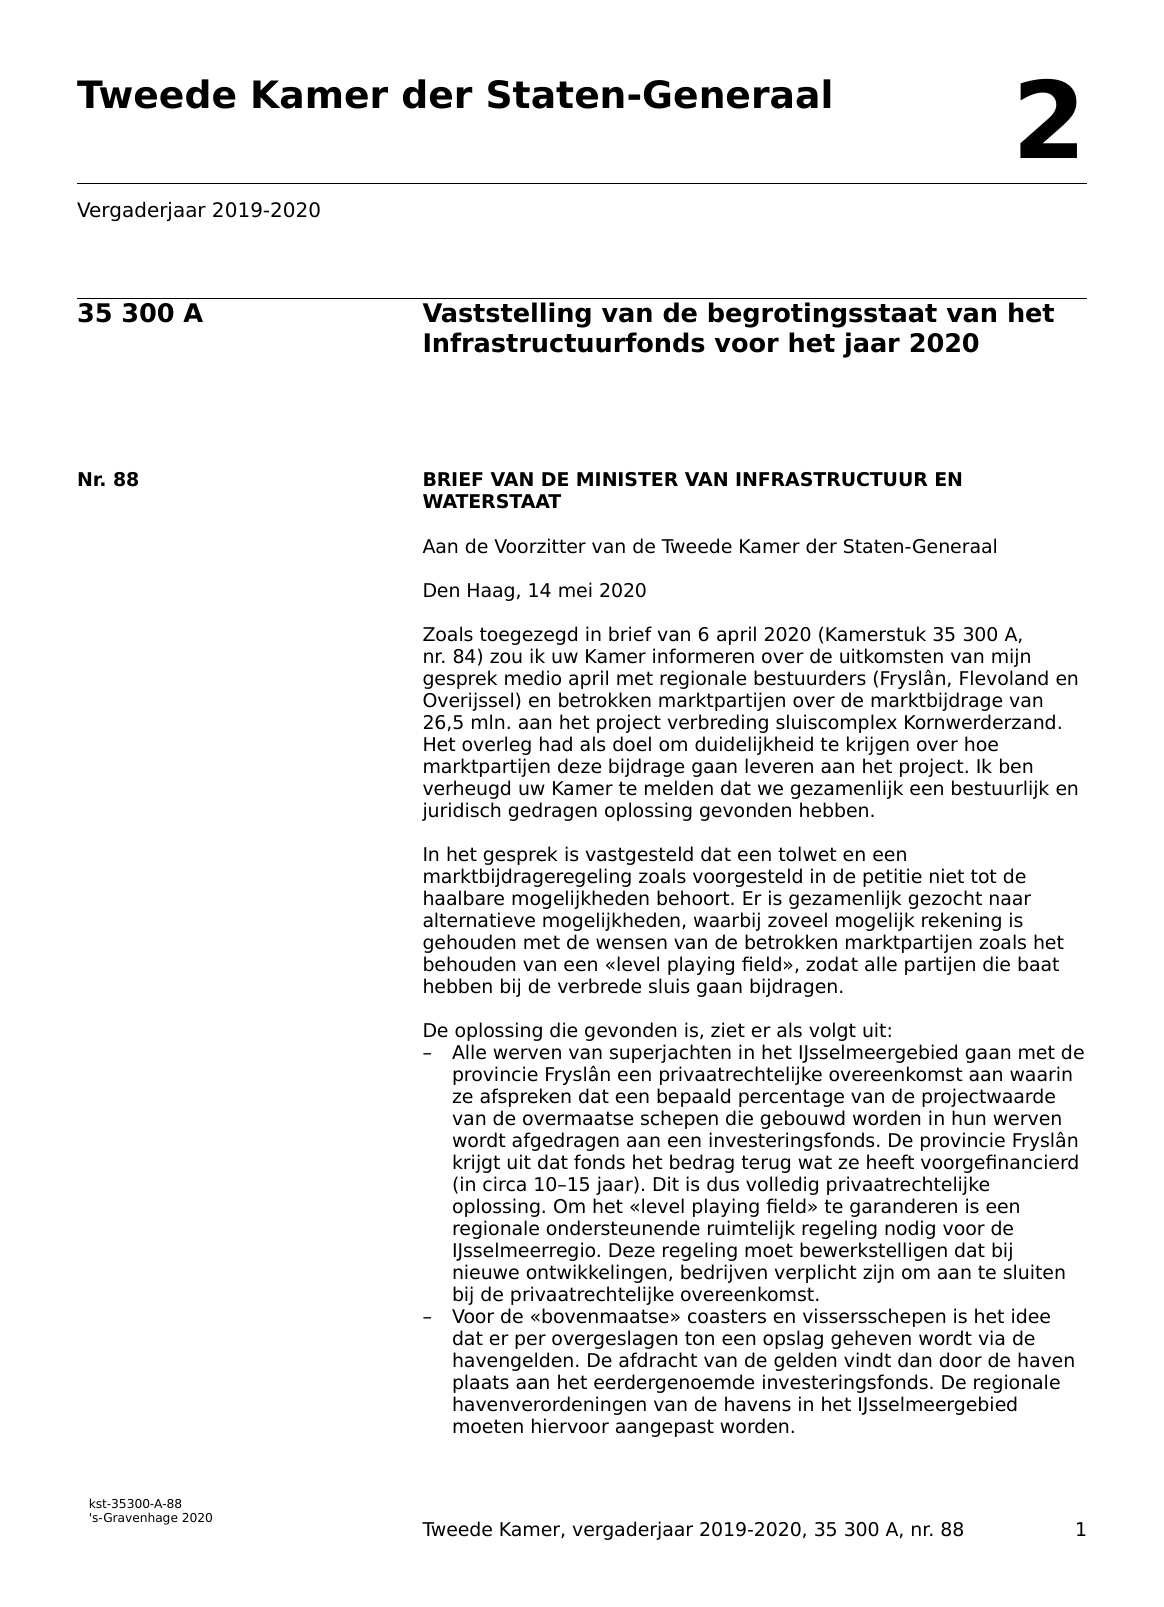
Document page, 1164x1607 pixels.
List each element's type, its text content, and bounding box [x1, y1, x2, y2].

text Aan de Voorzitter van de Tweede Kamer der Staten-Generaal [422, 536, 1087, 557]
table_header 2 [886, 59, 1087, 183]
text – Voor de «bovenmaatse» coasters en vissersschepen is het idee dat er per overgeslagen ton een opslag geheven wordt via de havengelden. De afdracht van de gelden vindt dan door de haven plaats aan het eerdergenoemde investeringsfonds. De regionale havenverordeningen van de havens in het IJsselmeergebied moeten hiervoor aangepast worden. [422, 1306, 1087, 1437]
table_cell Vergaderjaar 2019-2020 [77, 184, 1087, 298]
text Zoals toegezegd in brief van 6 april 2020 (Kamerstuk 35 300 A, nr. 84) zou ik uw Kamer informeren over de uitkomsten van mijn gesprek medio april met regionale bestuurders (Fryslân, Flevoland en Overijssel) en betrokken marktpartijen over de marktbijdrage van 26,5 mln. aan het project verbreding sluiscomplex Kornwerderzand. Het overleg had als doel om duidelijkheid te krijgen over hoe marktpartijen deze bijdrage gaan leveren aan het project. Ik ben verheugd uw Kamer te melden dat we gezamenlijk een bestuurlijk en juridisch gedragen oplossing gevonden hebben. [422, 624, 1087, 822]
text In het gesprek is vastgesteld dat een tolwet en een marktbijdrageregeling zoals voorgesteld in de petitie niet tot de haalbare mogelijkheden behoort. Er is gezamenlijk gezocht naar alternatieve mogelijkheden, waarbij zoveel mogelijk rekening is gehouden met de wensen van de betrokken marktpartijen zoals het behouden van een «level playing field», zodat alle partijen die baat hebben bij de verbrede sluis gaan bijdragen. [422, 844, 1087, 998]
text 's-Gravenhage 2020 [88, 1511, 323, 1525]
subtitle Nr. 88 BRIEF VAN DE MINISTER VAN INFRASTRUCTUUR EN WATERSTAAT [77, 469, 1087, 513]
text kst-35300-A-88 [88, 1497, 323, 1511]
text Den Haag, 14 mei 2020 [422, 580, 1087, 602]
subtitle 35 300 A Vaststelling van de begrotingsstaat van het Infrastructuurfonds voor het jaar 2020 [77, 299, 1087, 358]
text De oplossing die gevonden is, ziet er als volgt uit: [422, 1020, 1087, 1042]
text – Alle werven van superjachten in het IJsselmeergebied gaan met de provincie Fryslân een privaatrechtelijke overeenkomst aan waarin ze afspreken dat een bepaald percentage van de projectwaarde van de overmaatse schepen die gebouwd worden in hun werven wordt afgedragen aan een investeringsfonds. De provincie Fryslân krijgt uit dat fonds het bedrag terug wat ze heeft voorgefinancierd (in circa 10–15 jaar). Dit is dus volledig privaatrechtelijke oplossing. Om het «level playing field» te garanderen is een regionale ondersteunende ruimtelijk regeling nodig voor de IJsselmeerregio. Deze regeling moet bewerkstelligen dat bij nieuwe ontwikkelingen, bedrijven verplicht zijn om aan te sluiten bij de privaatrechtelijke overeenkomst. [422, 1042, 1087, 1306]
table_header Tweede Kamer der Staten-Generaal [77, 59, 886, 183]
